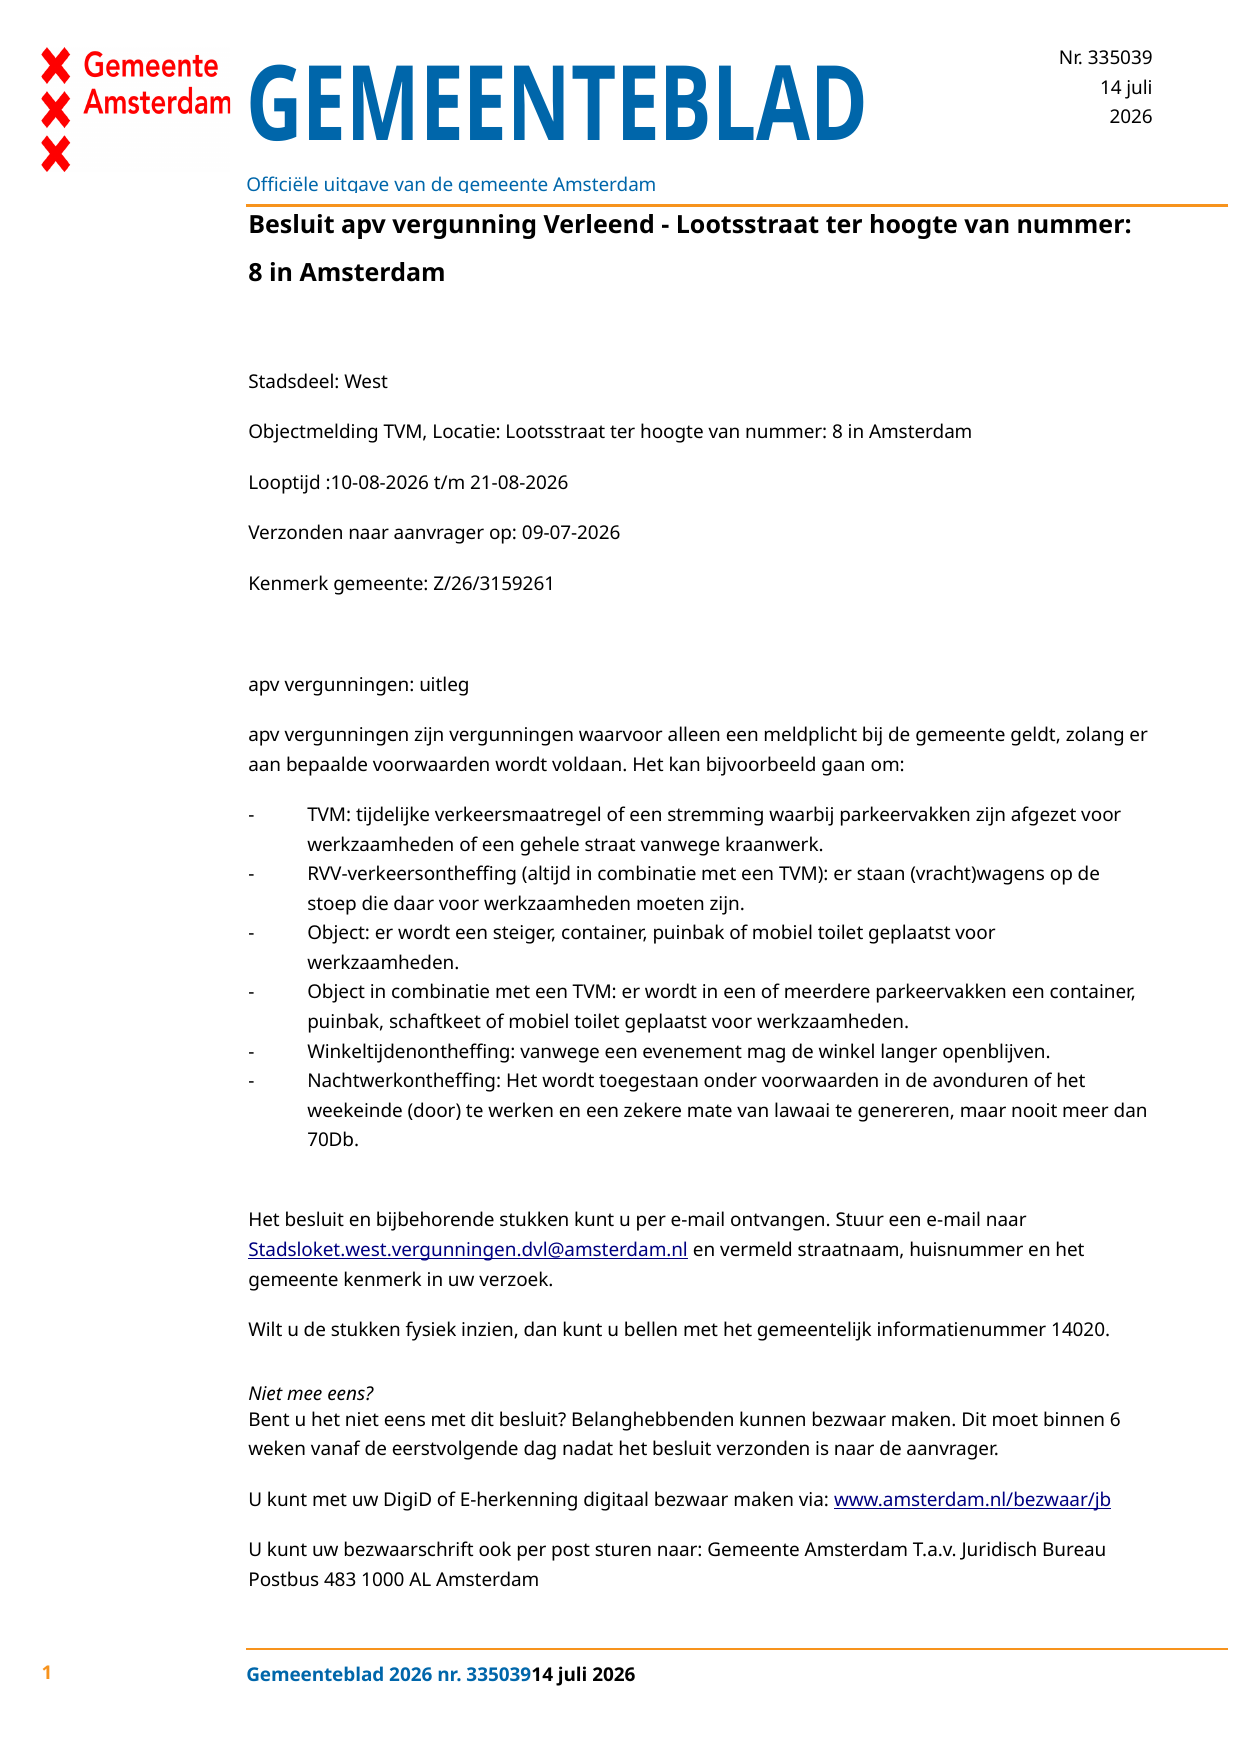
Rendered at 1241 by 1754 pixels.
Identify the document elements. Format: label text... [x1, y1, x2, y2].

text Verzonden naar aanvrager op: 09-07-2026 [248, 519, 1152, 545]
text Bent u het niet eens met dit besluit? Belanghebbenden kunnen bezwaar maken. Dit moet binnen 6 weken vanaf de eerstvolgende dag nadat het besluit verzonden is naar de aanvrager. [248, 1406, 1152, 1461]
text Besluit apv vergunning Verleend - Lootsstraat ter hoogte van nummer: 8 in Amsterdam [248, 207, 1152, 288]
text Het besluit en bijbehorende stukken kunt u per e-mail ontvangen. Stuur een e-mail naar Stadsloket.west.vergunningen.dvl@amsterdam.nl en vermeld straatnaam, huisnummer en het gemeente kenmerk in uw verzoek. [248, 1207, 1152, 1292]
text Objectmelding TVM, Locatie: Lootsstraat ter hoogte van nummer: 8 in Amsterdam [248, 419, 1152, 444]
text Stadsdeel: West [248, 368, 1152, 394]
text apv vergunningen zijn vergunningen waarvoor alleen een meldplicht bij de gemeente geldt, zolang er aan bepaalde voorwaarden wordt voldaan. Het kan bijvoorbeeld gaan om: [248, 721, 1152, 777]
list Nachtwerkontheffing: Het wordt toegestaan onder voorwaarden in de avonduren of het weekeinde (door) te werken en een zekere mate van lawaai te genereren, maar nooit meer dan 70Db. [248, 1067, 1152, 1152]
list Object: er wordt een steiger, container, puinbak of mobiel toilet geplaatst voor werkzaamheden. [248, 919, 1152, 975]
text Looptijd :10-08-2026 t/m 21-08-2026 [248, 469, 1152, 495]
text Niet mee eens? [248, 1380, 1152, 1406]
list RVV-verkeersontheffing (altijd in combinatie met een TVM): er staan (vracht)wagens op de stoep die daar voor werkzaamheden moeten zijn. [248, 860, 1152, 916]
text Kenmerk gemeente: Z/26/3159261 [248, 570, 1152, 596]
text U kunt uw bezwaarschrift ook per post sturen naar: Gemeente Amsterdam T.a.v. Juridisch Bureau Postbus 483 1000 AL Amsterdam [248, 1536, 1152, 1592]
text U kunt met uw DigiD of E-herkenning digitaal bezwaar maken via: www.amsterdam.nl/bezwaar/jb [248, 1486, 1152, 1512]
list Winkeltijdenontheffing: vanwege een evenement mag de winkel langer openblijven. [248, 1038, 1152, 1064]
text Wilt u de stukken fysiek inzien, dan kunt u bellen met het gemeentelijk informatienummer 14020. [248, 1316, 1152, 1342]
list Object in combinatie met een TVM: er wordt in een of meerdere parkeervakken een container, puinbak, schaftkeet of mobiel toilet geplaatst voor werkzaamheden. [248, 979, 1152, 1034]
picture [41, 47, 231, 172]
list TVM: tijdelijke verkeersmaatregel of een stremming waarbij parkeervakken zijn afgezet voor werkzaamheden of een gehele straat vanwege kraanwerk. [248, 801, 1152, 857]
text apv vergunningen: uitleg [248, 671, 1152, 697]
